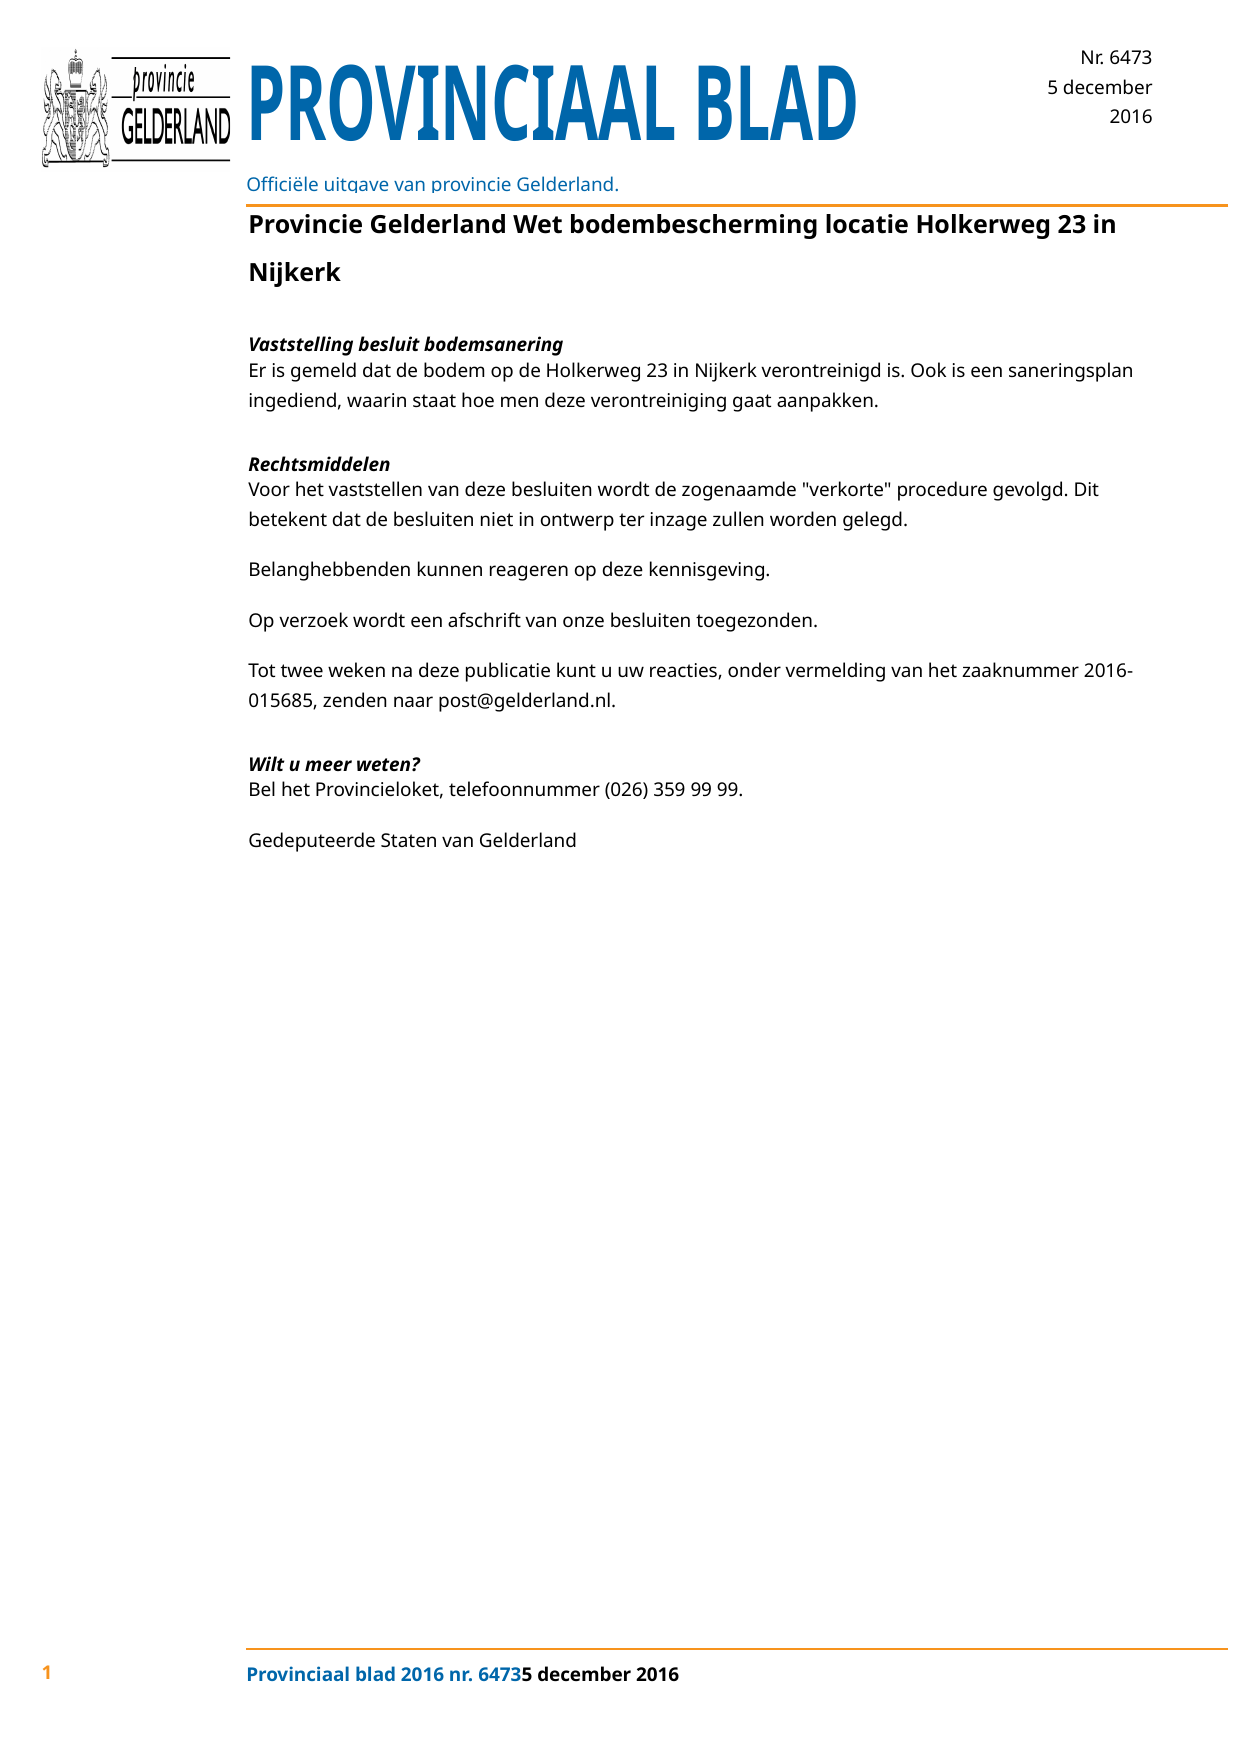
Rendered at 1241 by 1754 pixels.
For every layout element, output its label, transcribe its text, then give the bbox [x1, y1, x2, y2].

text Vaststelling besluit bodemsanering [248, 331, 1152, 357]
text Gedeputeerde Staten van Gelderland [248, 827, 1152, 853]
text Op verzoek wordt een afschrift van onze besluiten toegezonden. [248, 607, 1152, 633]
text Tot twee weken na deze publicatie kunt u uw reacties, onder vermelding van het zaaknummer 2016-015685, zenden naar post@gelderland.nl. [248, 657, 1152, 713]
text Voor het vaststellen van deze besluiten wordt de zogenaamde "verkorte" procedure gevolgd. Dit betekent dat de besluiten niet in ontwerp ter inzage zullen worden gelegd. [248, 476, 1152, 532]
text Wilt u meer weten? [248, 751, 1152, 777]
text Rechtsmiddelen [248, 451, 1152, 476]
text Belanghebbenden kunnen reageren op deze kennisgeving. [248, 556, 1152, 582]
text Bel het Provincieloket, telefoonnummer (026) 359 99 99. [248, 777, 1152, 802]
text Provincie Gelderland Wet bodembescherming locatie Holkerweg 23 in Nijkerk [248, 207, 1152, 288]
picture [41, 47, 231, 172]
text Er is gemeld dat de bodem op de Holkerweg 23 in Nijkerk verontreinigd is. Ook is een saneringsplan ingediend, waarin staat hoe men deze verontreiniging gaat aanpakken. [248, 357, 1152, 412]
